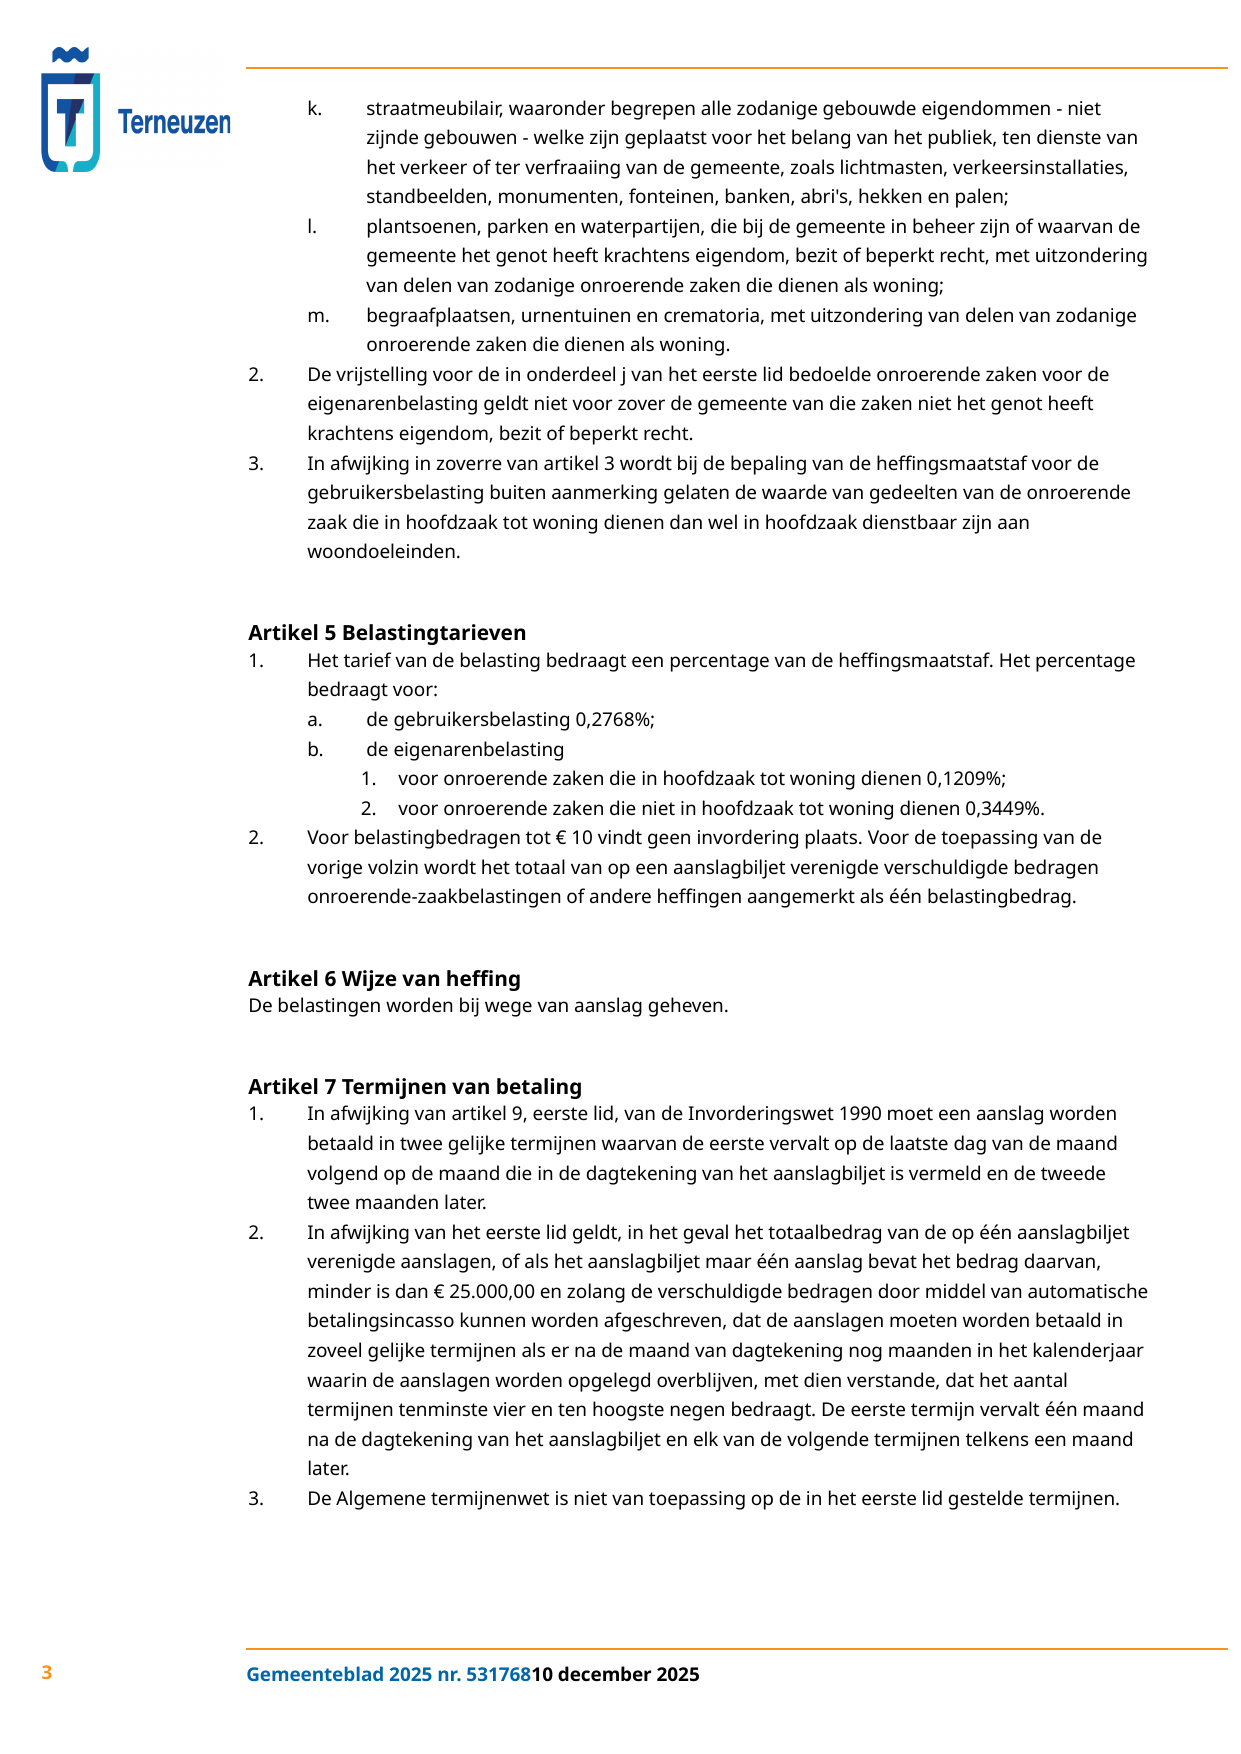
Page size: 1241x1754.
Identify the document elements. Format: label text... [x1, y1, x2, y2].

list voor onroerende zaken die in hoofdzaak tot woning dienen 0,1209%; [361, 765, 1152, 791]
list In afwijking in zoverre van artikel 3 wordt bij de bepaling van de heffingsmaatstaf voor de gebruikersbelasting buiten aanmerking gelaten de waarde van gedeelten van de onroerende zaak die in hoofdzaak tot woning dienen dan wel in hoofdzaak dienstbaar zijn aan woondoeleinden. [248, 450, 1152, 564]
list In afwijking van artikel 9, eerste lid, van de Invorderingswet 1990 moet een aanslag worden betaald in twee gelijke termijnen waarvan de eerste vervalt op de laatste dag van de maand volgend op de maand die in de dagtekening van het aanslagbiljet is vermeld en de tweede twee maanden later. [248, 1101, 1152, 1215]
list In afwijking van het eerste lid geldt, in het geval het totaalbedrag van de op één aanslagbiljet verenigde aanslagen, of als het aanslagbiljet maar één aanslag bevat het bedrag daarvan, minder is dan € 25.000,00 en zolang de verschuldigde bedragen door middel van automatische betalingsincasso kunnen worden afgeschreven, dat de aanslagen moeten worden betaald in zoveel gelijke termijnen als er na de maand van dagtekening nog maanden in het kalenderjaar waarin de aanslagen worden opgelegd overblijven, met dien verstande, dat het aantal termijnen tenminste vier en ten hoogste negen bedraagt. De eerste termijn vervalt één maand na de dagtekening van het aanslagbiljet en elk van de volgende termijnen telkens een maand later. [248, 1219, 1152, 1481]
list de eigenarenbelasting [307, 736, 1152, 761]
list plantsoenen, parken en waterpartijen, die bij de gemeente in beheer zijn of waarvan de gemeente het genot heeft krachtens eigendom, bezit of beperkt recht, met uitzondering van delen van zodanige onroerende zaken die dienen als woning; [307, 213, 1152, 298]
list Voor belastingbedragen tot € 10 vindt geen invordering plaats. Voor de toepassing van de vorige volzin wordt het totaal van op een aanslagbiljet verenigde verschuldigde bedragen onroerende-zaakbelastingen of andere heffingen aangemerkt als één belastingbedrag. [248, 824, 1152, 909]
list De Algemene termijnenwet is niet van toepassing op de in het eerste lid gestelde termijnen. [248, 1485, 1152, 1511]
list begraafplaatsen, urnentuinen en crematoria, met uitzondering van delen van zodanige onroerende zaken die dienen als woning. [307, 302, 1152, 357]
picture [41, 47, 231, 172]
text Artikel 7 Termijnen van betaling [248, 1072, 1152, 1101]
list De vrijstelling voor de in onderdeel j van het eerste lid bedoelde onroerende zaken voor de eigenarenbelasting geldt niet voor zover de gemeente van die zaken niet het genot heeft krachtens eigendom, bezit of beperkt recht. [248, 361, 1152, 446]
text De belastingen worden bij wege van aanslag geheven. [248, 992, 1152, 1018]
text Artikel 5 Belastingtarieven [248, 618, 1152, 647]
list straatmeubilair, waaronder begrepen alle zodanige gebouwde eigendommen - niet zijnde gebouwen - welke zijn geplaatst voor het belang van het publiek, ten dienste van het verkeer of ter verfraaiing van de gemeente, zoals lichtmasten, verkeersinstallaties, standbeelden, monumenten, fonteinen, banken, abri's, hekken en palen; [307, 95, 1152, 209]
text Artikel 6 Wijze van heffing [248, 964, 1152, 992]
list voor onroerende zaken die niet in hoofdzaak tot woning dienen 0,3449%. [361, 795, 1152, 821]
list Het tarief van de belasting bedraagt een percentage van de heffingsmaatstaf. Het percentage bedraagt voor: [248, 647, 1152, 702]
list de gebruikersbelasting 0,2768%; [307, 706, 1152, 732]
